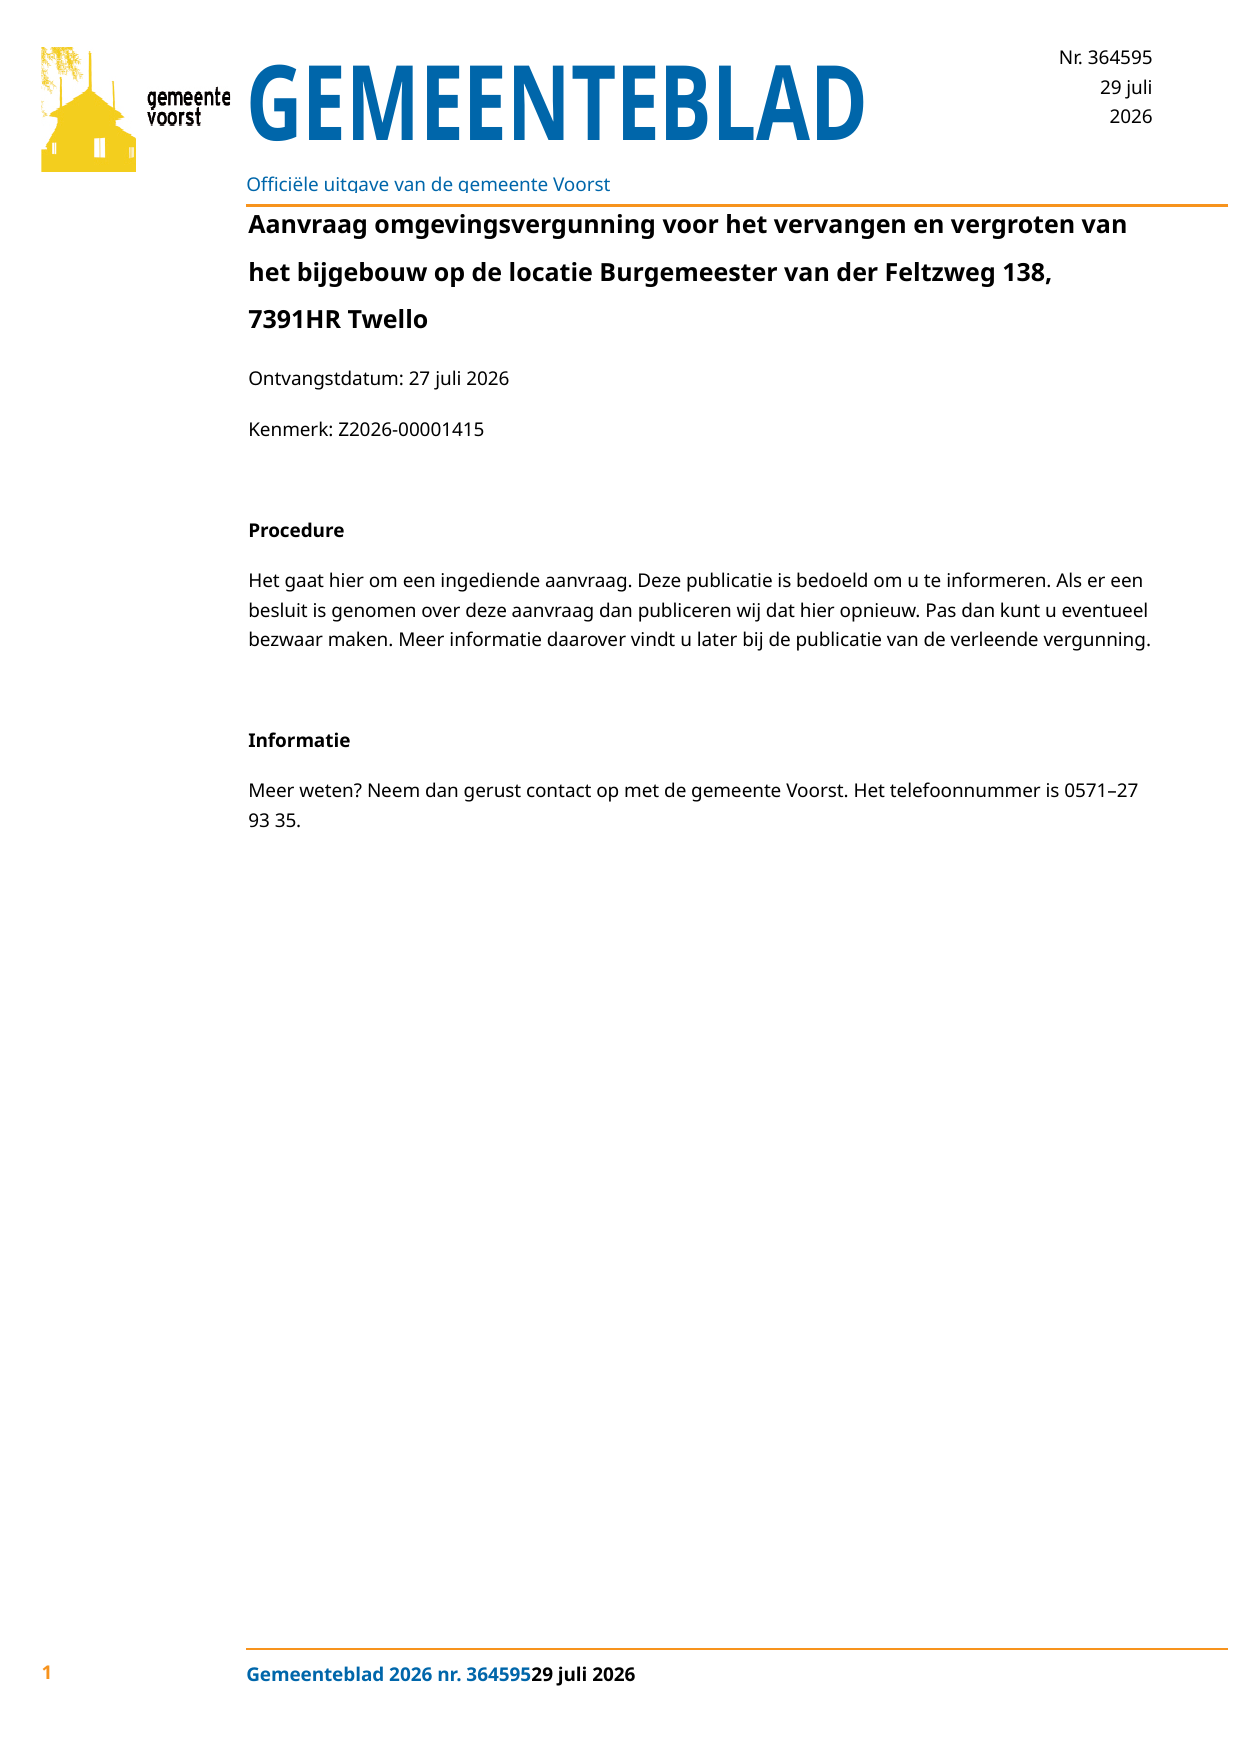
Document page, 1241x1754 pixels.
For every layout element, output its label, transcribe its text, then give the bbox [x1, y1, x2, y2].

text Procedure [248, 517, 1152, 542]
text Het gaat hier om een ingediende aanvraag. Deze publicatie is bedoeld om u te informeren. Als er een besluit is genomen over deze aanvraag dan publiceren wij dat hier opnieuw. Pas dan kunt u eventueel bezwaar maken. Meer informatie daarover vindt u later bij de publicatie van de verleende vergunning. [248, 567, 1152, 652]
text Meer weten? Neem dan gerust contact op met de gemeente Voorst. Het telefoonnummer is 0571–27 93 35. [248, 778, 1152, 833]
text Aanvraag omgevingsvergunning voor het vervangen en vergroten van het bijgebouw op de locatie Burgemeester van der Feltzweg 138, 7391HR Twello [248, 207, 1152, 336]
text Kenmerk: Z2026-00001415 [248, 416, 1152, 442]
text Informatie [248, 727, 1152, 753]
picture [41, 47, 231, 172]
text Ontvangstdatum: 27 juli 2026 [248, 366, 1152, 391]
